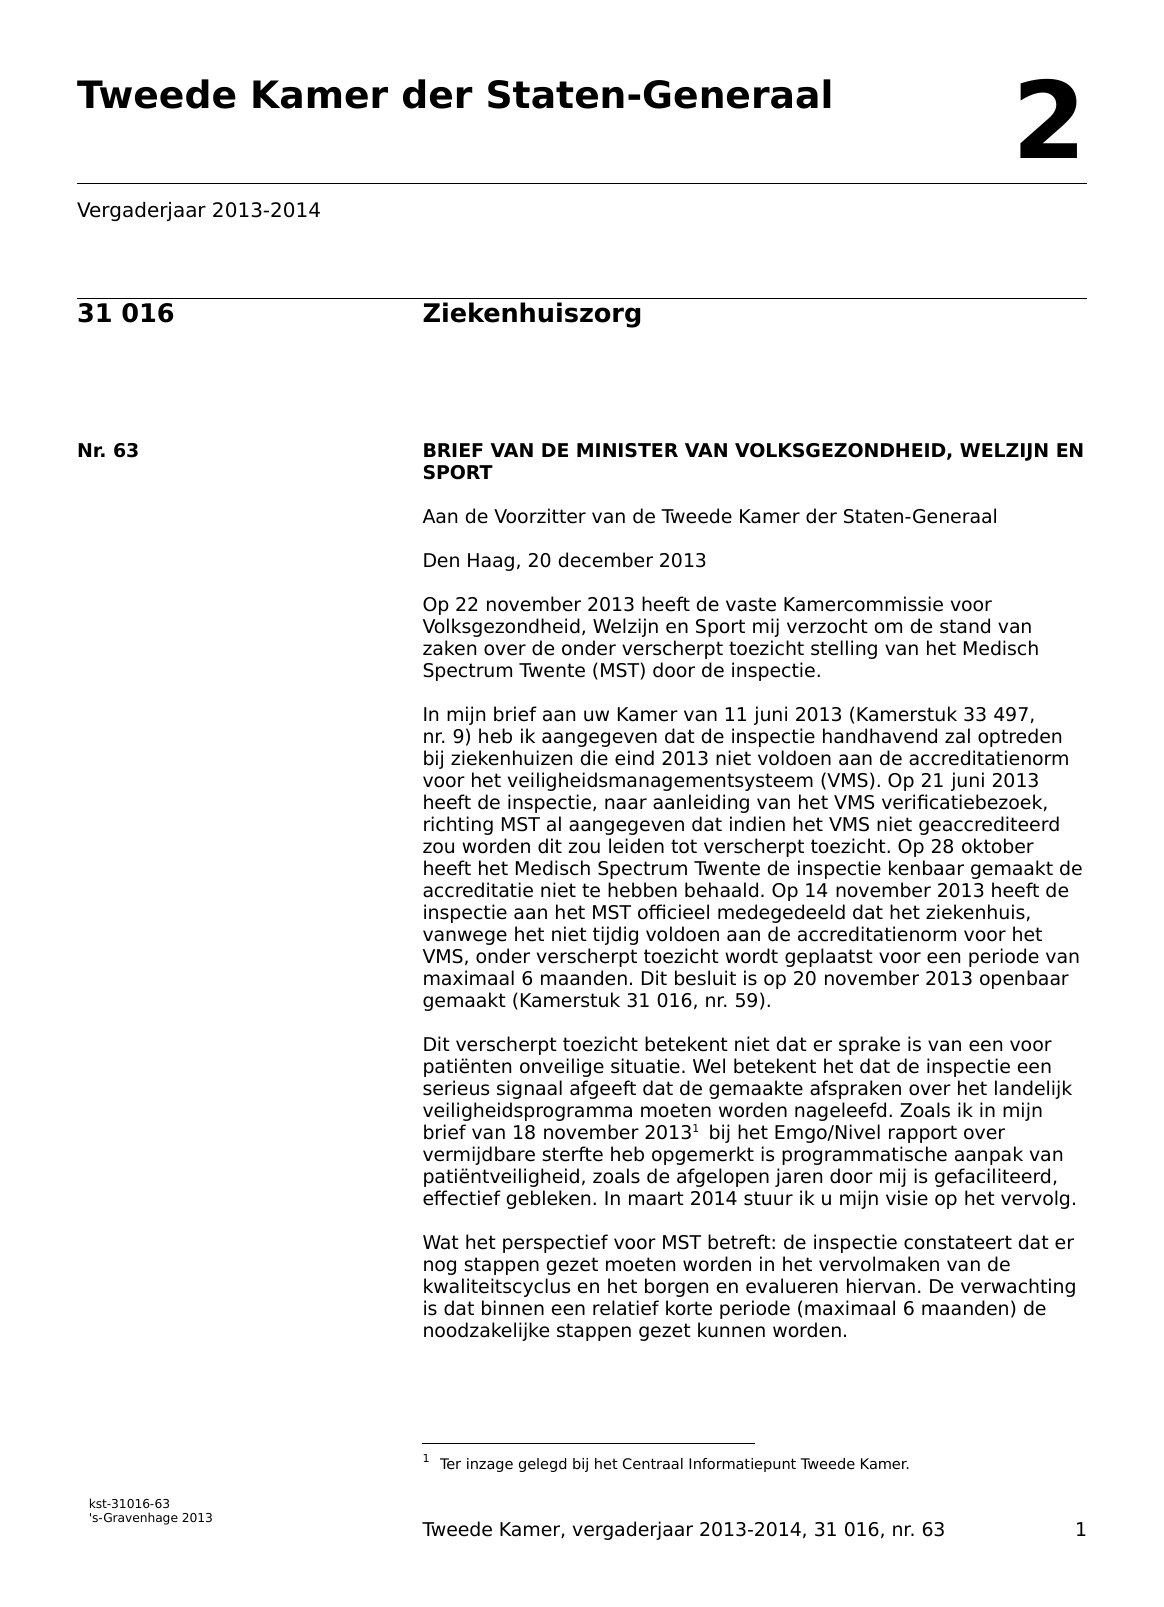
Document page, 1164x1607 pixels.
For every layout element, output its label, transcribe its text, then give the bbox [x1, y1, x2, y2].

text kst-31016-63 [88, 1497, 323, 1511]
text Op 22 november 2013 heeft de vaste Kamercommissie voor Volksgezondheid, Welzijn en Sport mij verzocht om de stand van zaken over de onder verscherpt toezicht stelling van het Medisch Spectrum Twente (MST) door de inspectie. [422, 594, 1087, 682]
table_header 2 [886, 59, 1087, 183]
text Ter inzage gelegd bij het Centraal Informatiepunt Tweede Kamer. [422, 1452, 1087, 1474]
text Dit verscherpt toezicht betekent niet dat er sprake is van een voor patiënten onveilige situatie. Wel betekent het dat de inspectie een serieus signaal afgeeft dat de gemaakte afspraken over het landelijk veiligheidsprogramma moeten worden nageleefd. Zoals ik in mijn brief van 18 november 2013 bij het Emgo/Nivel rapport over vermijdbare sterfte heb opgemerkt is programmatische aanpak van patiëntveiligheid, zoals de afgelopen jaren door mij is gefaciliteerd, effectief gebleken. In maart 2014 stuur ik u mijn visie op het vervolg. [422, 1034, 1087, 1210]
text Den Haag, 20 december 2013 [422, 550, 1087, 572]
table_header Tweede Kamer der Staten-Generaal [77, 59, 886, 183]
table_cell Vergaderjaar 2013-2014 [77, 184, 1087, 298]
subtitle 31 016 Ziekenhuiszorg [77, 299, 1087, 329]
text Aan de Voorzitter van de Tweede Kamer der Staten-Generaal [422, 506, 1087, 528]
subtitle Nr. 63 BRIEF VAN DE MINISTER VAN VOLKSGEZONDHEID, WELZIJN EN SPORT [77, 440, 1087, 484]
text Wat het perspectief voor MST betreft: de inspectie constateert dat er nog stappen gezet moeten worden in het vervolmaken van de kwaliteitscyclus en het borgen en evalueren hiervan. De verwachting is dat binnen een relatief korte periode (maximaal 6 maanden) de noodzakelijke stappen gezet kunnen worden. [422, 1232, 1087, 1342]
text 's-Gravenhage 2013 [88, 1511, 323, 1525]
text In mijn brief aan uw Kamer van 11 juni 2013 (Kamerstuk 33 497, nr. 9) heb ik aangegeven dat de inspectie handhavend zal optreden bij ziekenhuizen die eind 2013 niet voldoen aan de accreditatienorm voor het veiligheidsmanagementsysteem (VMS). Op 21 juni 2013 heeft de inspectie, naar aanleiding van het VMS verificatiebezoek, richting MST al aangegeven dat indien het VMS niet geaccrediteerd zou worden dit zou leiden tot verscherpt toezicht. Op 28 oktober heeft het Medisch Spectrum Twente de inspectie kenbaar gemaakt de accreditatie niet te hebben behaald. Op 14 november 2013 heeft de inspectie aan het MST officieel medegedeeld dat het ziekenhuis, vanwege het niet tijdig voldoen aan de accreditatienorm voor het VMS, onder verscherpt toezicht wordt geplaatst voor een periode van maximaal 6 maanden. Dit besluit is op 20 november 2013 openbaar gemaakt (Kamerstuk 31 016, nr. 59). [422, 704, 1087, 1012]
